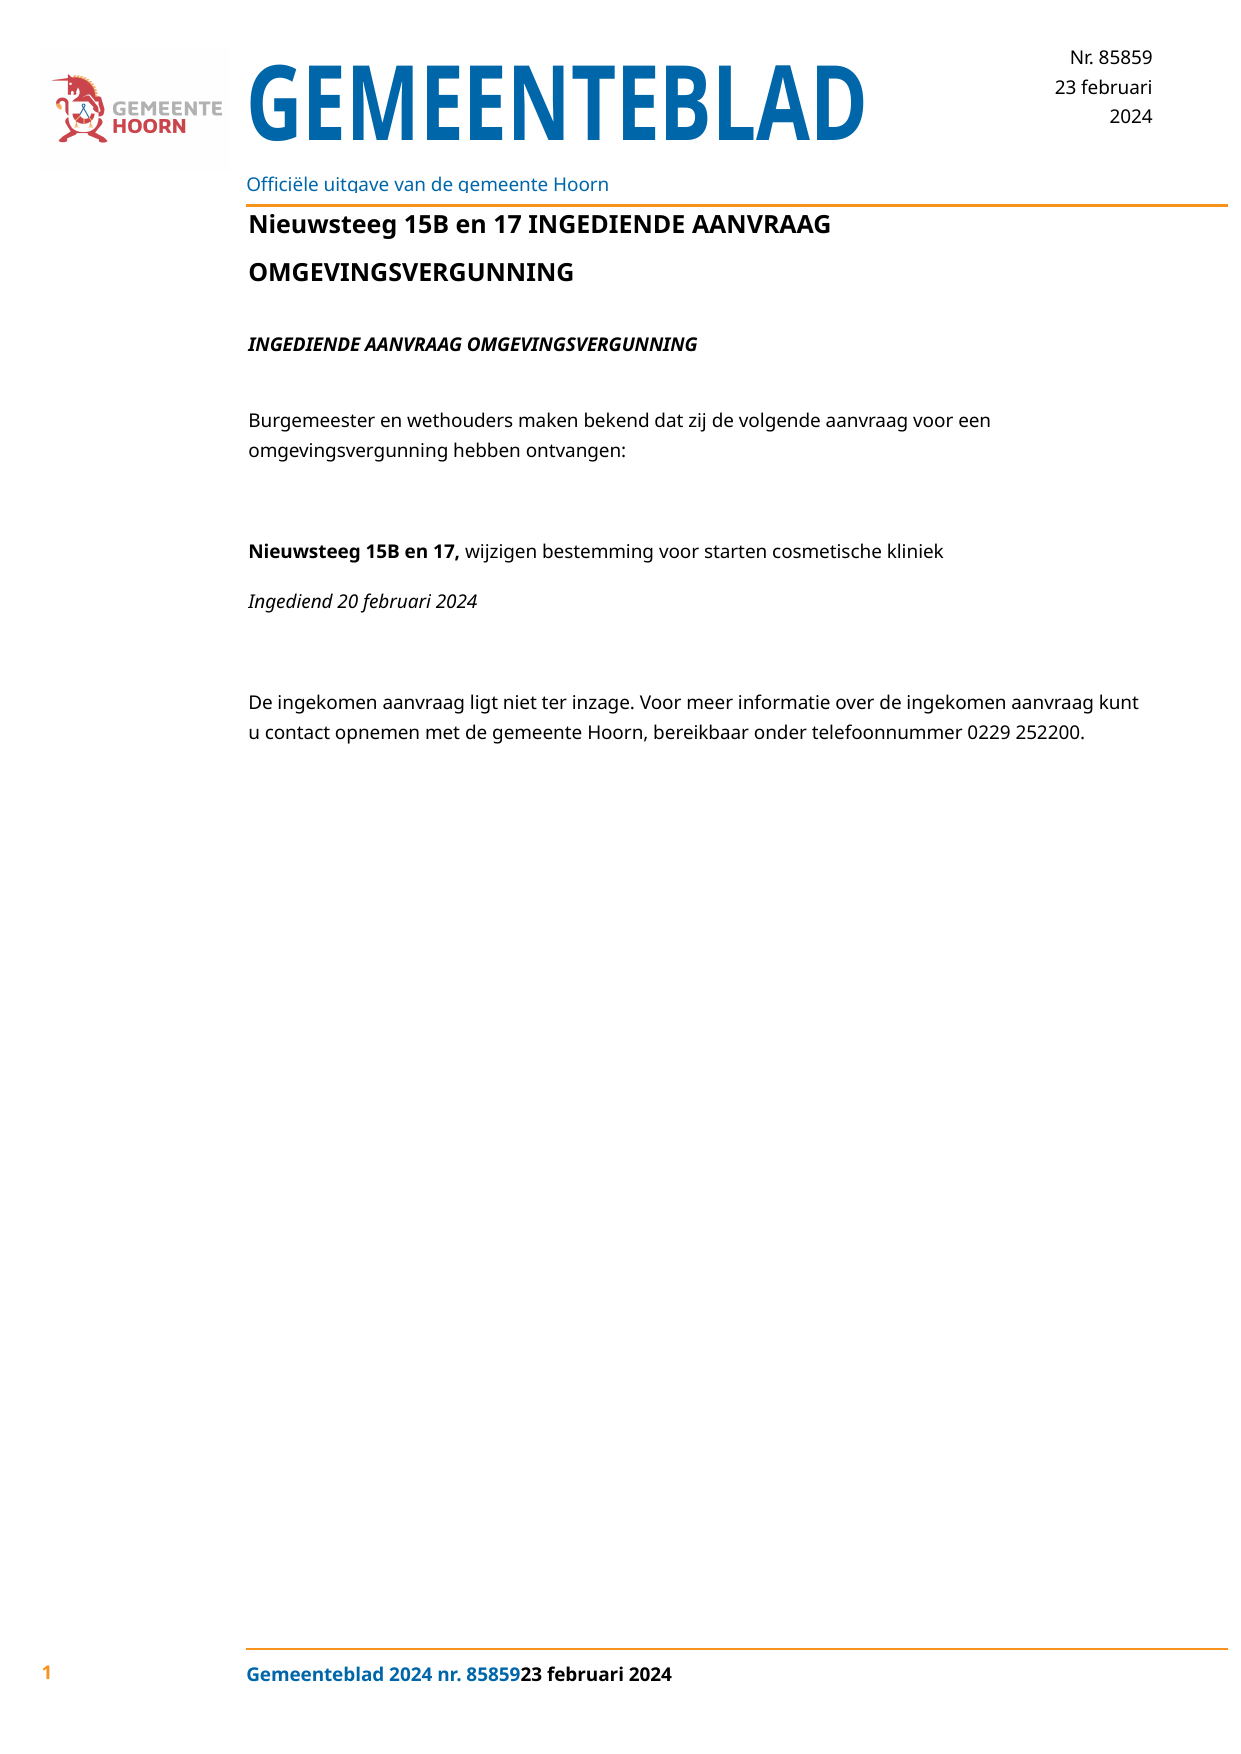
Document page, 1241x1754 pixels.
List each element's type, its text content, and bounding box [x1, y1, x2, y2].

picture [41, 47, 231, 172]
text INGEDIENDE AANVRAAG OMGEVINGSVERGUNNING [248, 331, 1152, 357]
text Nieuwsteeg 15B en 17 INGEDIENDE AANVRAAG OMGEVINGSVERGUNNING [248, 207, 1152, 288]
text Burgemeester en wethouders maken bekend dat zij de volgende aanvraag voor een omgevingsvergunning hebben ontvangen: [248, 408, 1152, 463]
text De ingekomen aanvraag ligt niet ter inzage. Voor meer informatie over de ingekomen aanvraag kunt u contact opnemen met de gemeente Hoorn, bereikbaar onder telefoonnummer 0229 252200. [248, 689, 1152, 744]
text Nieuwsteeg 15B en 17, wijzigen bestemming voor starten cosmetische kliniek [248, 538, 1152, 564]
text Ingediend 20 februari 2024 [248, 588, 1152, 614]
